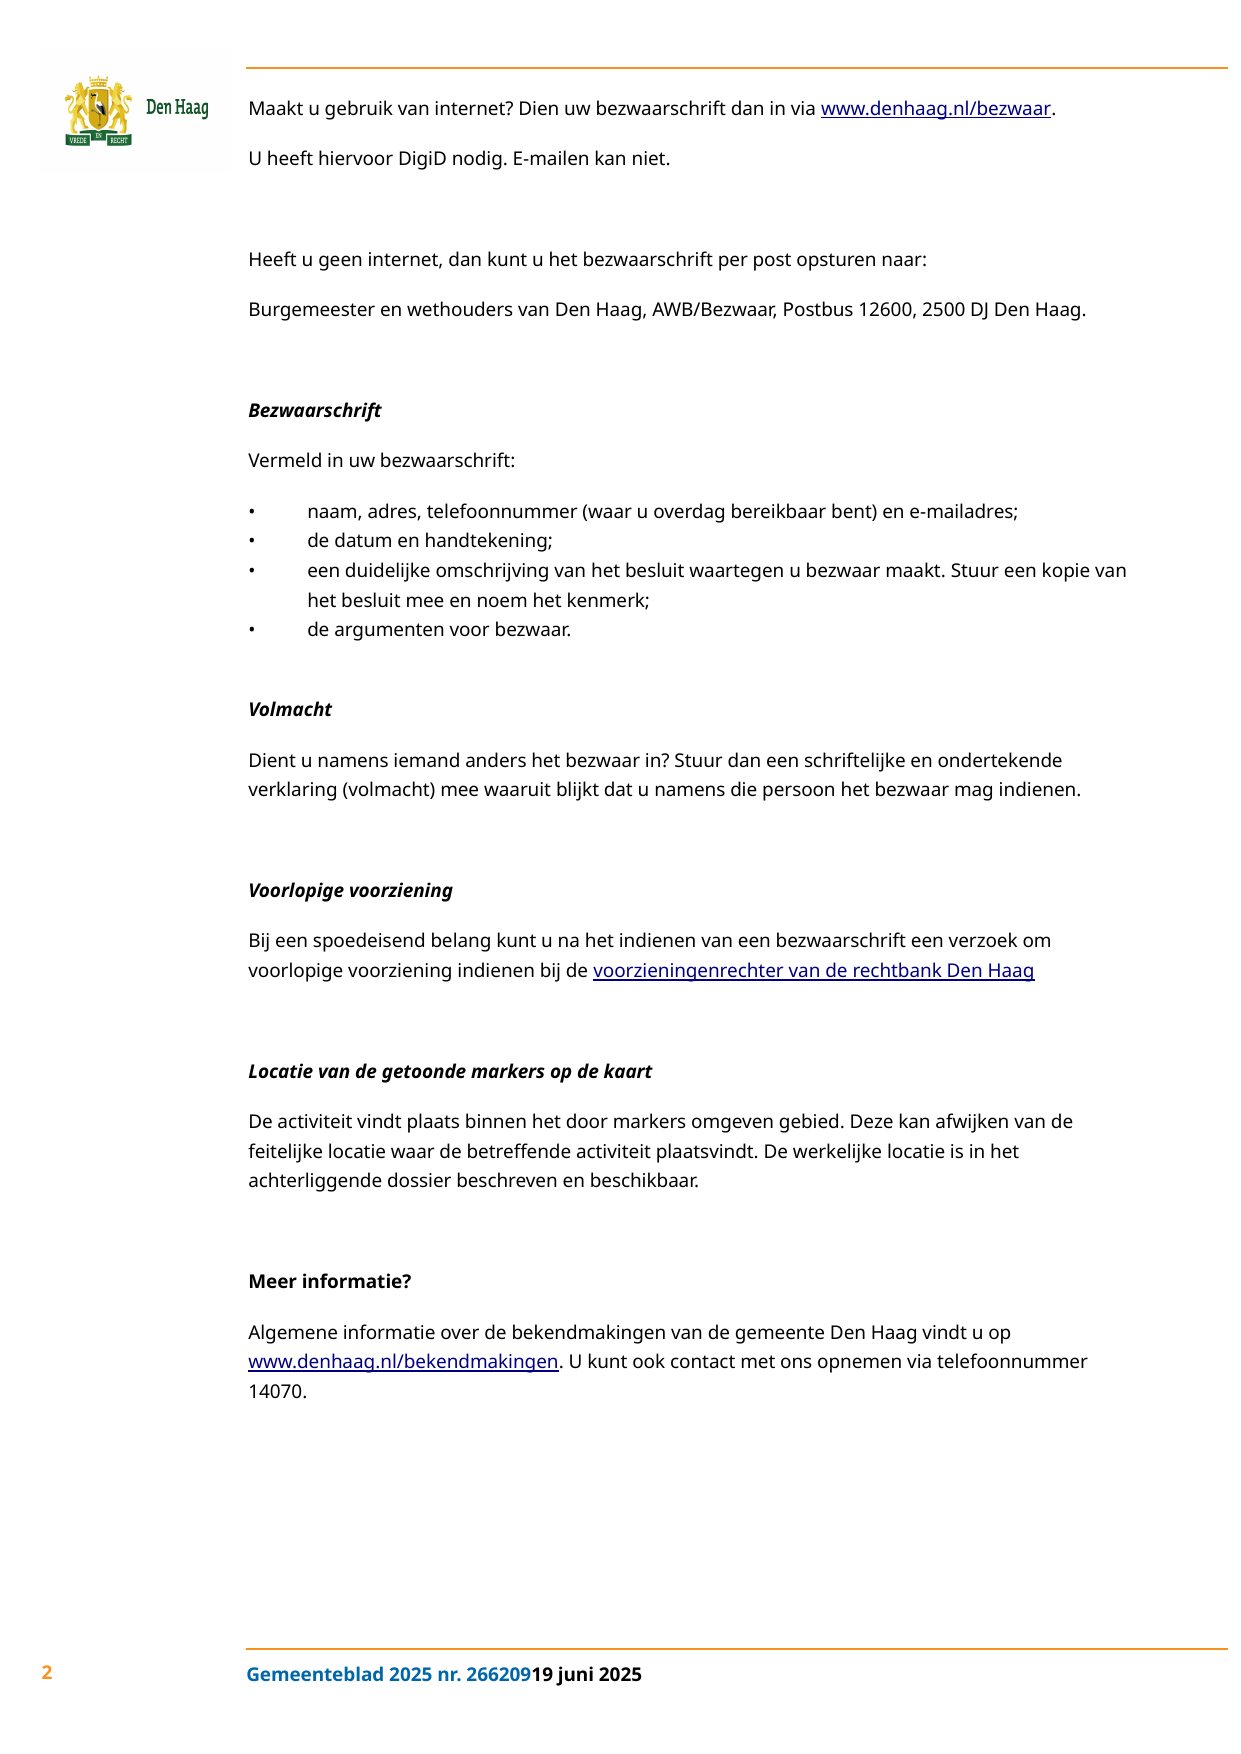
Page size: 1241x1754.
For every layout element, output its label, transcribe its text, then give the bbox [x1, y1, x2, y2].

text Algemene informatie over de bekendmakingen van de gemeente Den Haag vindt u op www.denhaag.nl/bekendmakingen. U kunt ook contact met ons opnemen via telefoonnummer 14070. [248, 1319, 1152, 1404]
text Dient u namens iemand anders het bezwaar in? Stuur dan een schriftelijke en ondertekende verklaring (volmacht) mee waaruit blijkt dat u namens die persoon het bezwaar mag indienen. [248, 747, 1152, 802]
text De activiteit vindt plaats binnen het door markers omgeven gebied. Deze kan afwijken van de feitelijke locatie waar de betreffende activiteit plaatsvindt. De werkelijke locatie is in het achterliggende dossier beschreven en beschikbaar. [248, 1108, 1152, 1193]
text Bezwaarschrift [248, 397, 1152, 423]
text Heeft u geen internet, dan kunt u het bezwaarschrift per post opsturen naar: [248, 246, 1152, 272]
text Maakt u gebruik van internet? Dien uw bezwaarschrift dan in via www.denhaag.nl/bezwaar. [248, 95, 1152, 121]
picture [41, 47, 231, 172]
text Volmacht [248, 696, 1152, 722]
text Bij een spoedeisend belang kunt u na het indienen van een bezwaarschrift een verzoek om voorlopige voorziening indienen bij de voorzieningenrechter van de rechtbank Den Haag [248, 928, 1152, 983]
text Burgemeester en wethouders van Den Haag, AWB/Bezwaar, Postbus 12600, 2500 DJ Den Haag. [248, 296, 1152, 322]
text U heeft hiervoor DigiD nodig. E-mailen kan niet. [248, 145, 1152, 171]
list naam, adres, telefoonnummer (waar u overdag bereikbaar bent) en e-mailadres; [248, 498, 1152, 524]
list een duidelijke omschrijving van het besluit waartegen u bezwaar maakt. Stuur een kopie van het besluit mee en noem het kenmerk; [248, 557, 1152, 613]
text Locatie van de getoonde markers op de kaart [248, 1058, 1152, 1084]
list de datum en handtekening; [248, 528, 1152, 553]
list de argumenten voor bezwaar. [248, 616, 1152, 642]
text Meer informatie? [248, 1268, 1152, 1294]
text Vermeld in uw bezwaarschrift: [248, 448, 1152, 473]
text Voorlopige voorziening [248, 877, 1152, 903]
